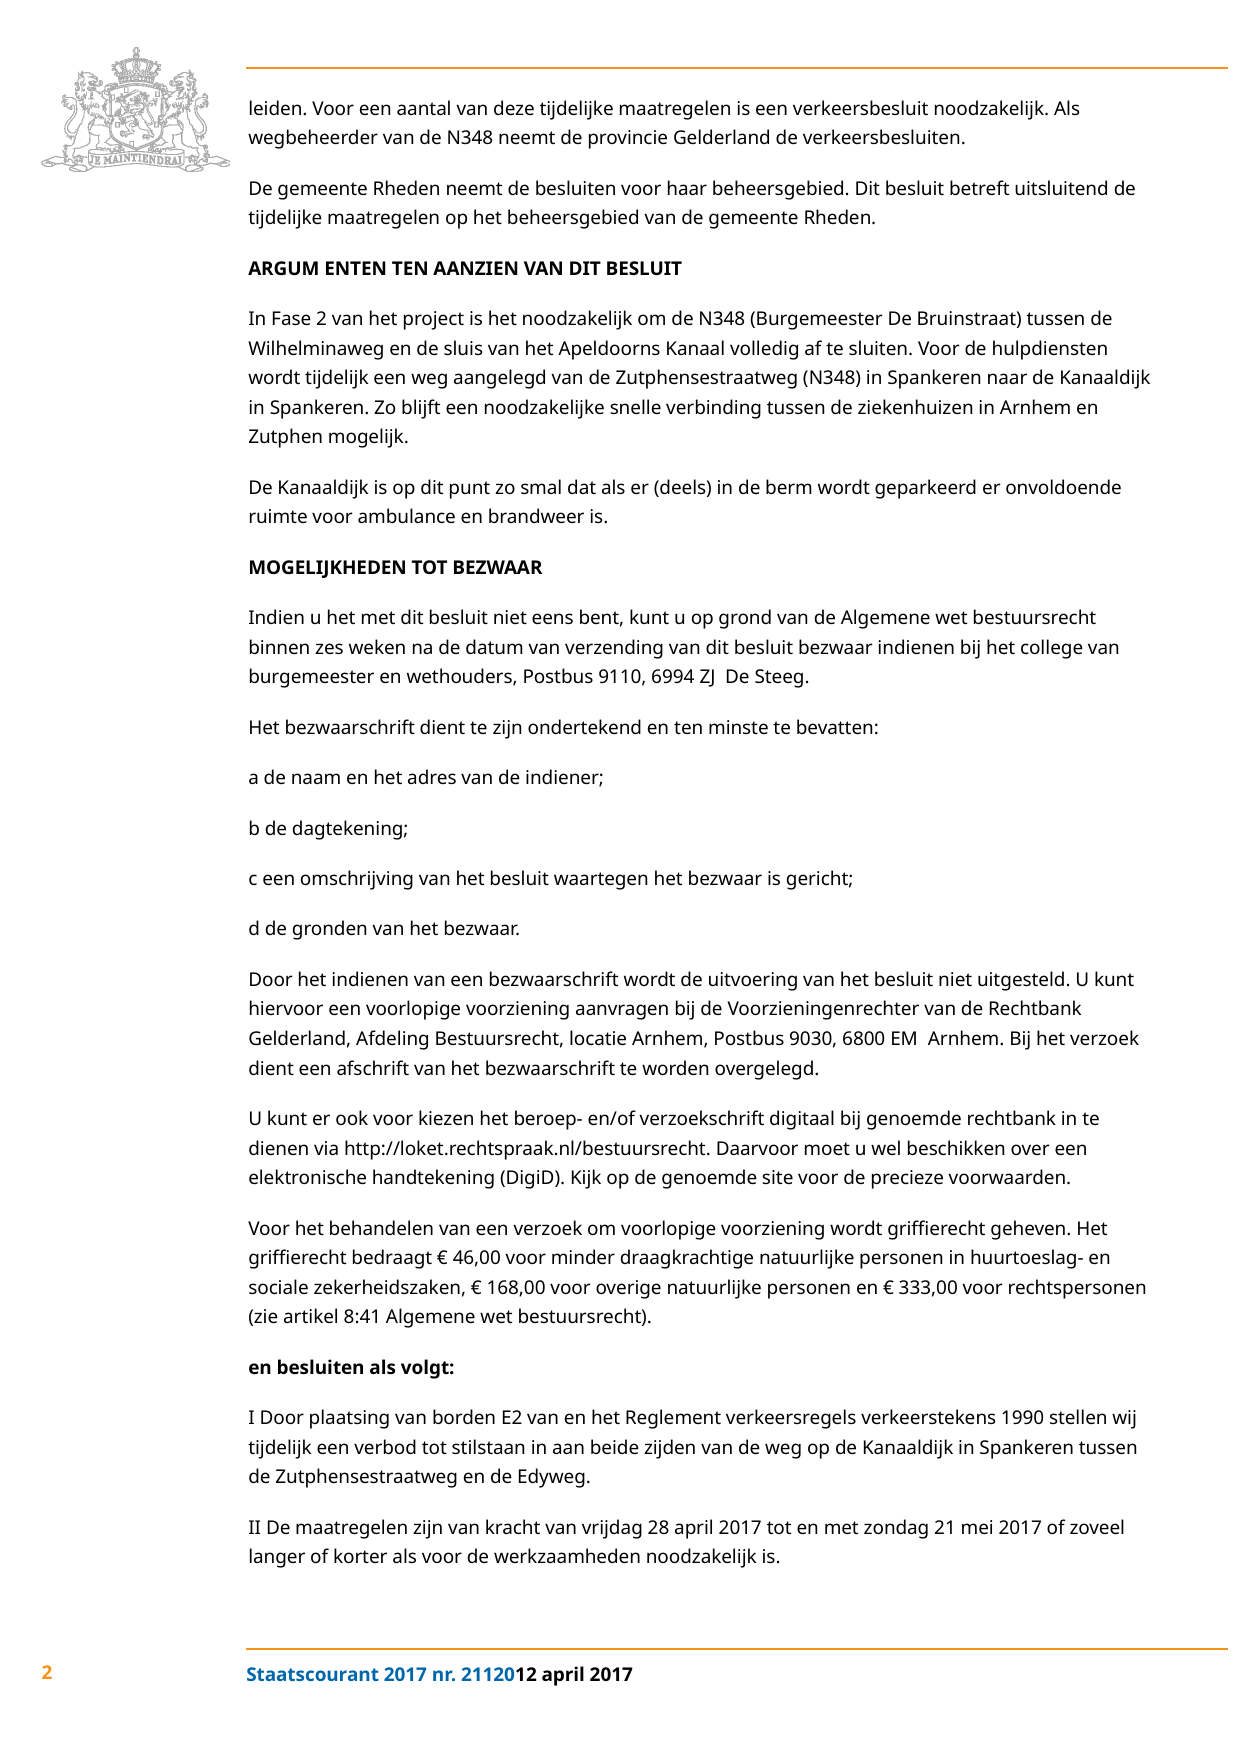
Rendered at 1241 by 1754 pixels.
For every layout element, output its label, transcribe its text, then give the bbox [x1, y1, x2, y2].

text De Kanaaldijk is op dit punt zo smal dat als er (deels) in de berm wordt geparkeerd er onvoldoende ruimte voor ambulance en brandweer is. [248, 474, 1152, 529]
text In Fase 2 van het project is het noodzakelijk om de N348 (Burgemeester De Bruinstraat) tussen de Wilhelminaweg en de sluis van het Apeldoorns Kanaal volledig af te sluiten. Voor de hulpdiensten wordt tijdelijk een weg aangelegd van de Zutphensestraatweg (N348) in Spankeren naar de Kanaaldijk in Spankeren. Zo blijft een noodzakelijke snelle verbinding tussen de ziekenhuizen in Arnhem en Zutphen mogelijk. [248, 305, 1152, 449]
text II De maatregelen zijn van kracht van vrijdag 28 april 2017 tot en met zondag 21 mei 2017 of zoveel langer of korter als voor de werkzaamheden noodzakelijk is. [248, 1514, 1152, 1569]
text I Door plaatsing van borden E2 van en het Reglement verkeersregels verkeerstekens 1990 stellen wij tijdelijk een verbod tot stilstaan in aan beide zijden van de weg op de Kanaaldijk in Spankeren tussen de Zutphensestraatweg en de Edyweg. [248, 1404, 1152, 1489]
text U kunt er ook voor kiezen het beroep- en/of verzoekschrift digitaal bij genoemde rechtbank in te dienen via http://loket.rechtspraak.nl/bestuursrecht. Daarvoor moet u wel beschikken over een elektronische handtekening (DigiD). Kijk op de genoemde site voor de precieze voorwaarden. [248, 1105, 1152, 1190]
text b de dagtekening; [248, 815, 1152, 841]
text MOGELIJKHEDEN TOT BEZWAAR [248, 554, 1152, 580]
text c een omschrijving van het besluit waartegen het bezwaar is gericht; [248, 865, 1152, 891]
text De gemeente Rheden neemt de besluiten voor haar beheersgebied. Dit besluit betreft uitsluitend de tijdelijke maatregelen op het beheersgebied van de gemeente Rheden. [248, 175, 1152, 230]
text ARGUM ENTEN TEN AANZIEN VAN DIT BESLUIT [248, 255, 1152, 281]
text Indien u het met dit besluit niet eens bent, kunt u op grond van de Algemene wet bestuursrecht binnen zes weken na de datum van verzending van dit besluit bezwaar indienen bij het college van burgemeester en wethouders, Postbus 9110, 6994 ZJ De Steeg. [248, 604, 1152, 689]
picture [41, 47, 231, 172]
text Voor het behandelen van een verzoek om voorlopige voorziening wordt griffierecht geheven. Het griffierecht bedraagt € 46,00 voor minder draagkrachtige natuurlijke personen in huurtoeslag- en sociale zekerheidszaken, € 168,00 voor overige natuurlijke personen en € 333,00 voor rechtspersonen (zie artikel 8:41 Algemene wet bestuursrecht). [248, 1215, 1152, 1329]
text leiden. Voor een aantal van deze tijdelijke maatregelen is een verkeersbesluit noodzakelijk. Als wegbeheerder van de N348 neemt de provincie Gelderland de verkeersbesluiten. [248, 95, 1152, 150]
text Door het indienen van een bezwaarschrift wordt de uitvoering van het besluit niet uitgesteld. U kunt hiervoor een voorlopige voorziening aanvragen bij de Voorzieningenrechter van de Rechtbank Gelderland, Afdeling Bestuursrecht, locatie Arnhem, Postbus 9030, 6800 EM Arnhem. Bij het verzoek dient een afschrift van het bezwaarschrift te worden overgelegd. [248, 966, 1152, 1081]
text en besluiten als volgt: [248, 1354, 1152, 1380]
text Het bezwaarschrift dient te zijn ondertekend en ten minste te bevatten: [248, 714, 1152, 740]
text a de naam en het adres van de indiener; [248, 764, 1152, 790]
text d de gronden van het bezwaar. [248, 916, 1152, 941]
